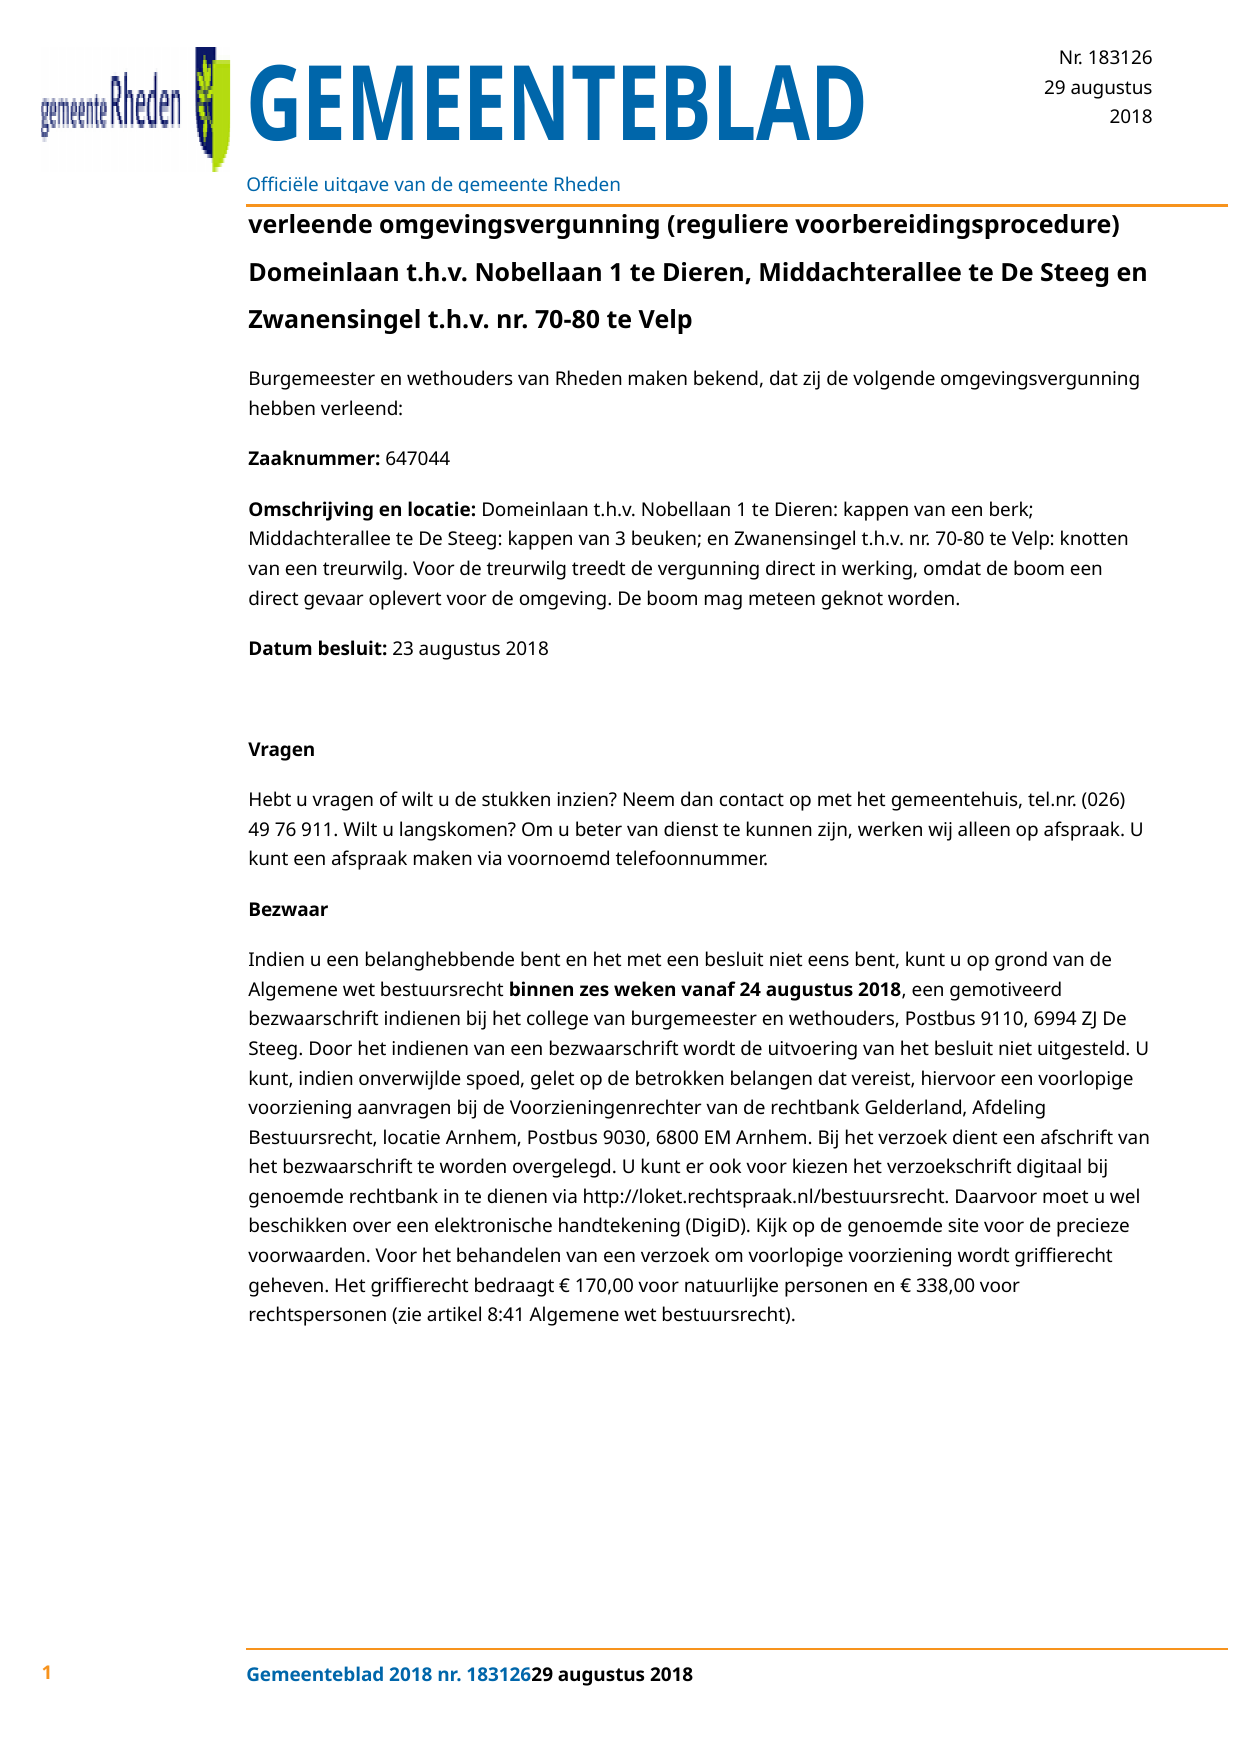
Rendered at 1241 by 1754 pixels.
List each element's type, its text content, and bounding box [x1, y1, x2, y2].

text Indien u een belanghebbende bent en het met een besluit niet eens bent, kunt u op grond van de Algemene wet bestuursrecht binnen zes weken vanaf 24 augustus 2018, een gemotiveerd bezwaarschrift indienen bij het college van burgemeester en wethouders, Postbus 9110, 6994 ZJ De Steeg. Door het indienen van een bezwaarschrift wordt de uitvoering van het besluit niet uitgesteld. U kunt, indien onverwijlde spoed, gelet op de betrokken belangen dat vereist, hiervoor een voorlopige voorziening aanvragen bij de Voorzieningenrechter van de rechtbank Gelderland, Afdeling Bestuursrecht, locatie Arnhem, Postbus 9030, 6800 EM Arnhem. Bij het verzoek dient een afschrift van het bezwaarschrift te worden overgelegd. U kunt er ook voor kiezen het verzoekschrift digitaal bij genoemde rechtbank in te dienen via http://loket.rechtspraak.nl/bestuursrecht. Daarvoor moet u wel beschikken over een elektronische handtekening (DigiD). Kijk op de genoemde site voor de precieze voorwaarden. Voor het behandelen van een verzoek om voorlopige voorziening wordt griffierecht geheven. Het griffierecht bedraagt € 170,00 voor natuurlijke personen en € 338,00 voor rechtspersonen (zie artikel 8:41 Algemene wet bestuursrecht). [248, 946, 1152, 1327]
text Vragen [248, 736, 1152, 762]
picture [41, 47, 231, 172]
text Bezwaar [248, 896, 1152, 922]
text Omschrijving en locatie: Domeinlaan t.h.v. Nobellaan 1 te Dieren: kappen van een berk; Middachterallee te De Steeg: kappen van 3 beuken; en Zwanensingel t.h.v. nr. 70-80 te Velp: knotten van een treurwilg. Voor de treurwilg treedt de vergunning direct in werking, omdat de boom een direct gevaar oplevert voor de omgeving. De boom mag meteen geknot worden. [248, 496, 1152, 610]
text Datum besluit: 23 augustus 2018 [248, 635, 1152, 661]
text verleende omgevingsvergunning (reguliere voorbereidingsprocedure) Domeinlaan t.h.v. Nobellaan 1 te Dieren, Middachterallee te De Steeg en Zwanensingel t.h.v. nr. 70-80 te Velp [248, 207, 1152, 336]
text Zaaknummer: 647044 [248, 446, 1152, 471]
text Hebt u vragen of wilt u de stukken inzien? Neem dan contact op met het gemeentehuis, tel.nr. (026) 49 76 911. Wilt u langskomen? Om u beter van dienst te kunnen zijn, werken wij alleen op afspraak. U kunt een afspraak maken via voornoemd telefoonnummer. [248, 786, 1152, 871]
text Burgemeester en wethouders van Rheden maken bekend, dat zij de volgende omgevingsvergunning hebben verleend: [248, 366, 1152, 421]
